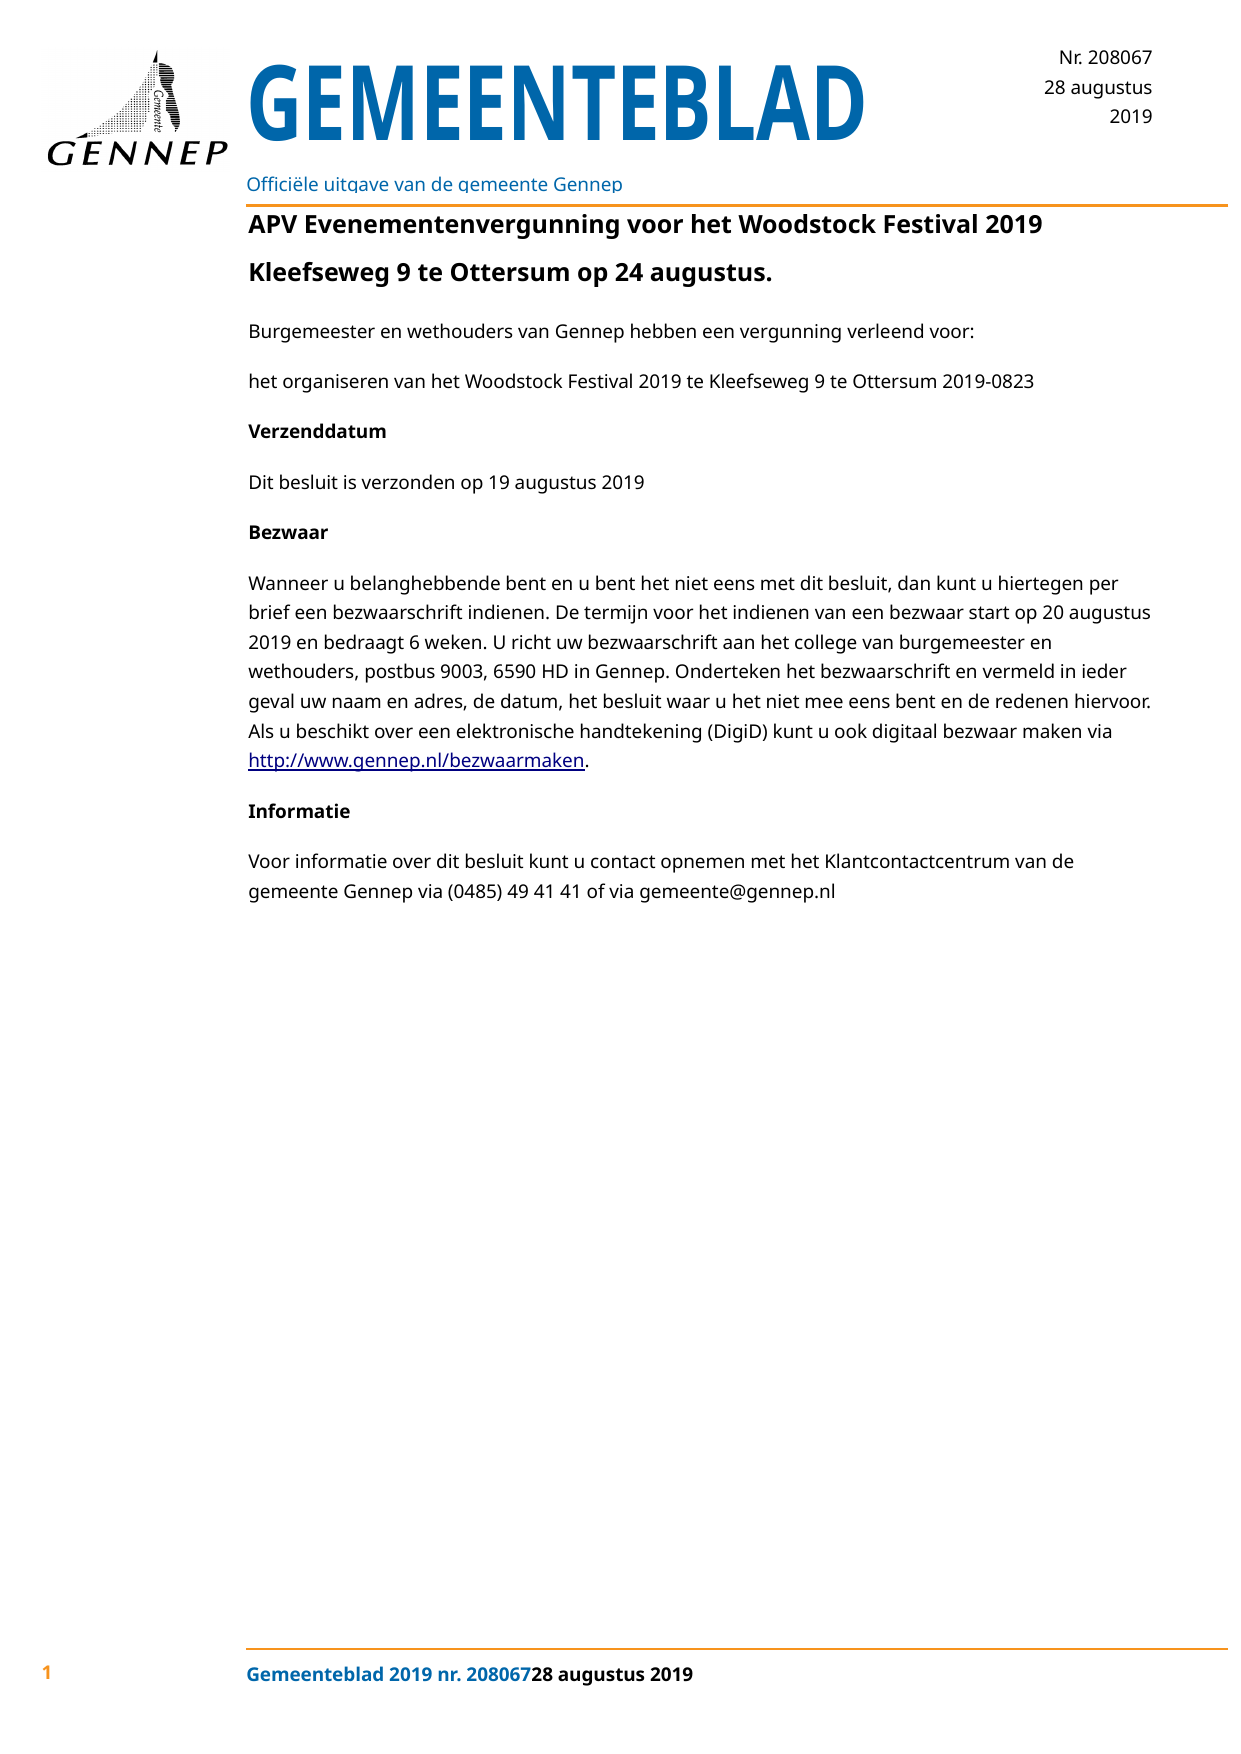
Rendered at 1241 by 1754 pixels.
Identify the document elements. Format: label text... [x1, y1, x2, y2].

text APV Evenementenvergunning voor het Woodstock Festival 2019 Kleefseweg 9 te Ottersum op 24 augustus. [248, 207, 1152, 288]
text Wanneer u belanghebbende bent en u bent het niet eens met dit besluit, dan kunt u hiertegen per brief een bezwaarschrift indienen. De termijn voor het indienen van een bezwaar start op 20 augustus 2019 en bedraagt 6 weken. U richt uw bezwaarschrift aan het college van burgemeester en wethouders, postbus 9003, 6590 HD in Gennep. Onderteken het bezwaarschrift en vermeld in ieder geval uw naam en adres, de datum, het besluit waar u het niet mee eens bent en de redenen hiervoor. Als u beschikt over een elektronische handtekening (DigiD) kunt u ook digitaal bezwaar maken via http://www.gennep.nl/bezwaarmaken. [248, 570, 1152, 773]
text Voor informatie over dit besluit kunt u contact opnemen met het Klantcontactcentrum van de gemeente Gennep via (0485) 49 41 41 of via gemeente@gennep.nl [248, 848, 1152, 904]
text het organiseren van het Woodstock Festival 2019 te Kleefseweg 9 te Ottersum 2019-0823 [248, 368, 1152, 394]
text Verzenddatum [248, 419, 1152, 444]
picture [41, 47, 231, 172]
text Dit besluit is verzonden op 19 augustus 2019 [248, 469, 1152, 495]
text Bezwaar [248, 519, 1152, 545]
text Informatie [248, 798, 1152, 824]
text Burgemeester en wethouders van Gennep hebben een vergunning verleend voor: [248, 318, 1152, 344]
